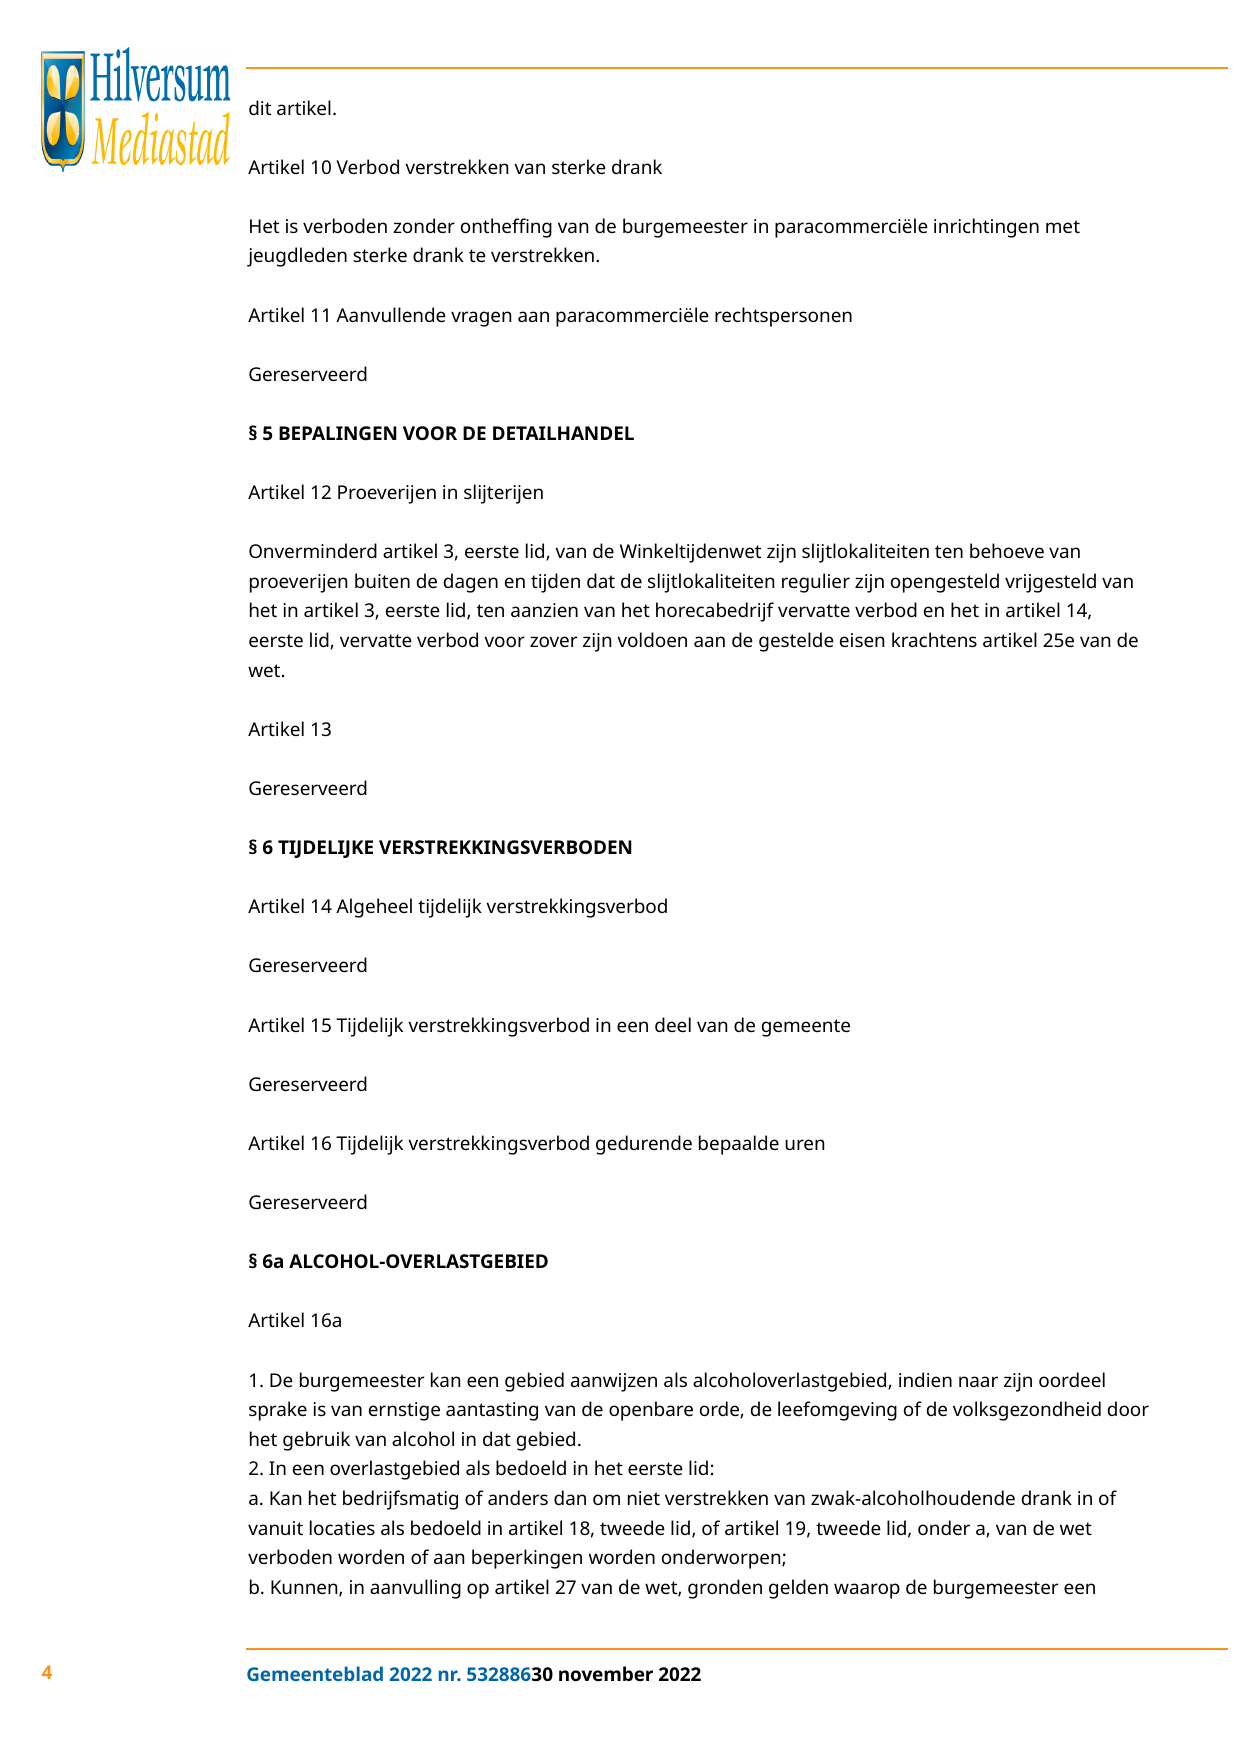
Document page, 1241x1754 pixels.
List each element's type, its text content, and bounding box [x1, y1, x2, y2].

text Gereserveerd [248, 775, 1152, 801]
text 2. In een overlastgebied als bedoeld in het eerste lid: [248, 1456, 1152, 1481]
text § 5 BEPALINGEN VOOR DE DETAILHANDEL [248, 420, 1152, 446]
text Gereserveerd [248, 361, 1152, 387]
text Artikel 15 Tijdelijk verstrekkingsverbod in een deel van de gemeente [248, 1012, 1152, 1038]
text Artikel 12 Proeverijen in slijterijen [248, 479, 1152, 505]
text Artikel 11 Aanvullende vragen aan paracommerciële rechtspersonen [248, 302, 1152, 328]
text Artikel 10 Verbod verstrekken van sterke drank [248, 154, 1152, 180]
text Gereserveerd [248, 1189, 1152, 1215]
text dit artikel. [248, 95, 1152, 121]
text a. Kan het bedrijfsmatig of anders dan om niet verstrekken van zwak-alcoholhoudende drank in of vanuit locaties als bedoeld in artikel 18, tweede lid, of artikel 19, tweede lid, onder a, van de wet verboden worden of aan beperkingen worden onderworpen; [248, 1485, 1152, 1570]
text Onverminderd artikel 3, eerste lid, van de Winkeltijdenwet zijn slijtlokaliteiten ten behoeve van proeverijen buiten de dagen en tijden dat de slijtlokaliteiten regulier zijn opengesteld vrijgesteld van het in artikel 3, eerste lid, ten aanzien van het horecabedrijf vervatte verbod en het in artikel 14, eerste lid, vervatte verbod voor zover zijn voldoen aan de gestelde eisen krachtens artikel 25e van de wet. [248, 538, 1152, 683]
picture [41, 47, 231, 172]
text Artikel 16a [248, 1308, 1152, 1333]
text Artikel 13 [248, 716, 1152, 742]
text § 6a ALCOHOL-OVERLASTGEBIED [248, 1248, 1152, 1274]
text Artikel 16 Tijdelijk verstrekkingsverbod gedurende bepaalde uren [248, 1130, 1152, 1156]
text Artikel 14 Algeheel tijdelijk verstrekkingsverbod [248, 893, 1152, 919]
text Gereserveerd [248, 1071, 1152, 1097]
text Het is verboden zonder ontheffing van de burgemeester in paracommerciële inrichtingen met jeugdleden sterke drank te verstrekken. [248, 213, 1152, 268]
text 1. De burgemeester kan een gebied aanwijzen als alcoholoverlastgebied, indien naar zijn oordeel sprake is van ernstige aantasting van de openbare orde, de leefomgeving of de volksgezondheid door het gebruik van alcohol in dat gebied. [248, 1367, 1152, 1452]
text b. Kunnen, in aanvulling op artikel 27 van de wet, gronden gelden waarop de burgemeester een [248, 1574, 1152, 1600]
text § 6 TIJDELIJKE VERSTREKKINGSVERBODEN [248, 834, 1152, 860]
text Gereserveerd [248, 953, 1152, 978]
